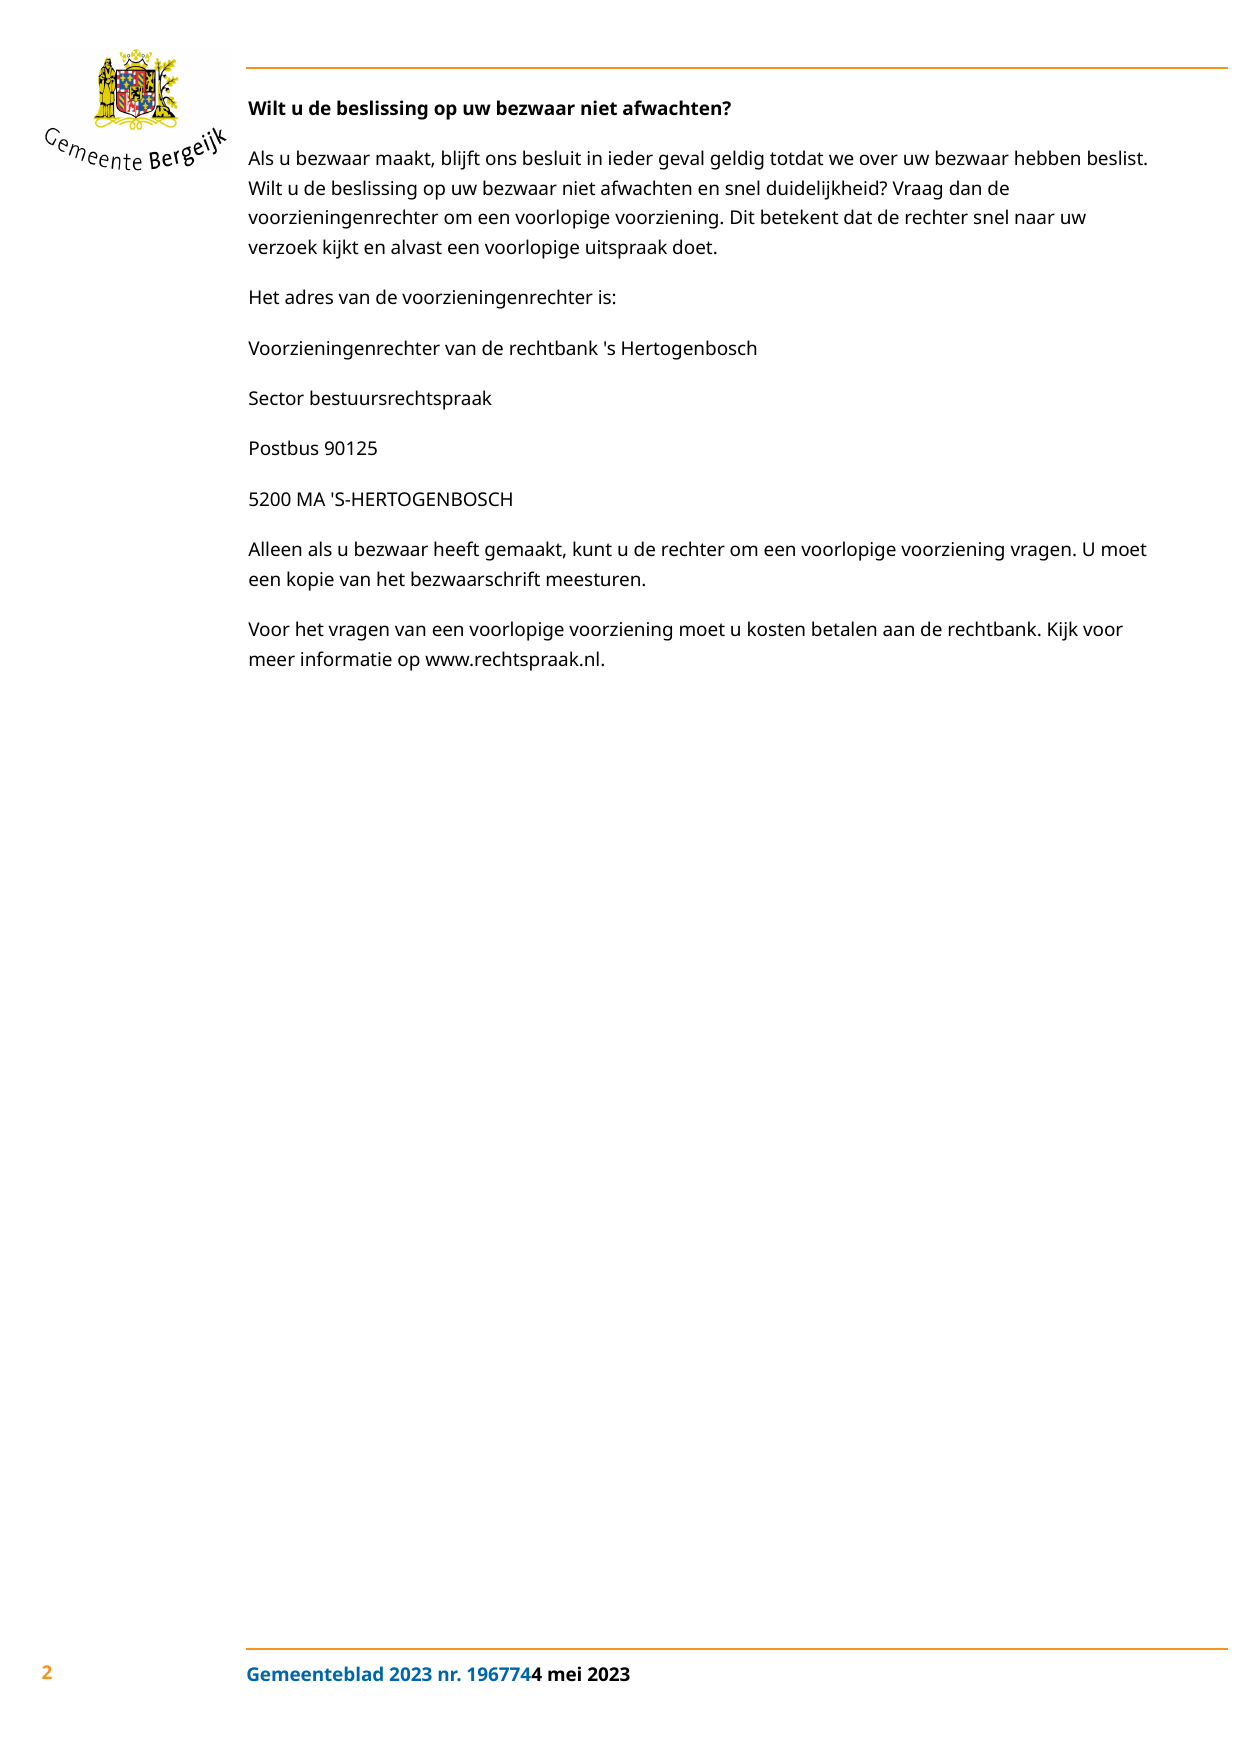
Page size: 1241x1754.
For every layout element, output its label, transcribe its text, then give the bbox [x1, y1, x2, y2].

text Alleen als u bezwaar heeft gemaakt, kunt u de rechter om een voorlopige voorziening vragen. U moet een kopie van het bezwaarschrift meesturen. [248, 536, 1152, 592]
text Sector bestuursrechtspraak [248, 385, 1152, 411]
picture [41, 47, 231, 172]
text 5200 MA 'S-HERTOGENBOSCH [248, 486, 1152, 512]
text Het adres van de voorzieningenrechter is: [248, 284, 1152, 310]
text Voorzieningenrechter van de rechtbank 's Hertogenbosch [248, 335, 1152, 361]
text Wilt u de beslissing op uw bezwaar niet afwachten? [248, 95, 1152, 121]
text Voor het vragen van een voorlopige voorziening moet u kosten betalen aan de rechtbank. Kijk voor meer informatie op www.rechtspraak.nl. [248, 616, 1152, 672]
text Postbus 90125 [248, 436, 1152, 461]
text Als u bezwaar maakt, blijft ons besluit in ieder geval geldig totdat we over uw bezwaar hebben beslist. Wilt u de beslissing op uw bezwaar niet afwachten en snel duidelijkheid? Vraag dan de voorzieningenrechter om een voorlopige voorziening. Dit betekent dat de rechter snel naar uw verzoek kijkt en alvast een voorlopige uitspraak doet. [248, 145, 1152, 260]
